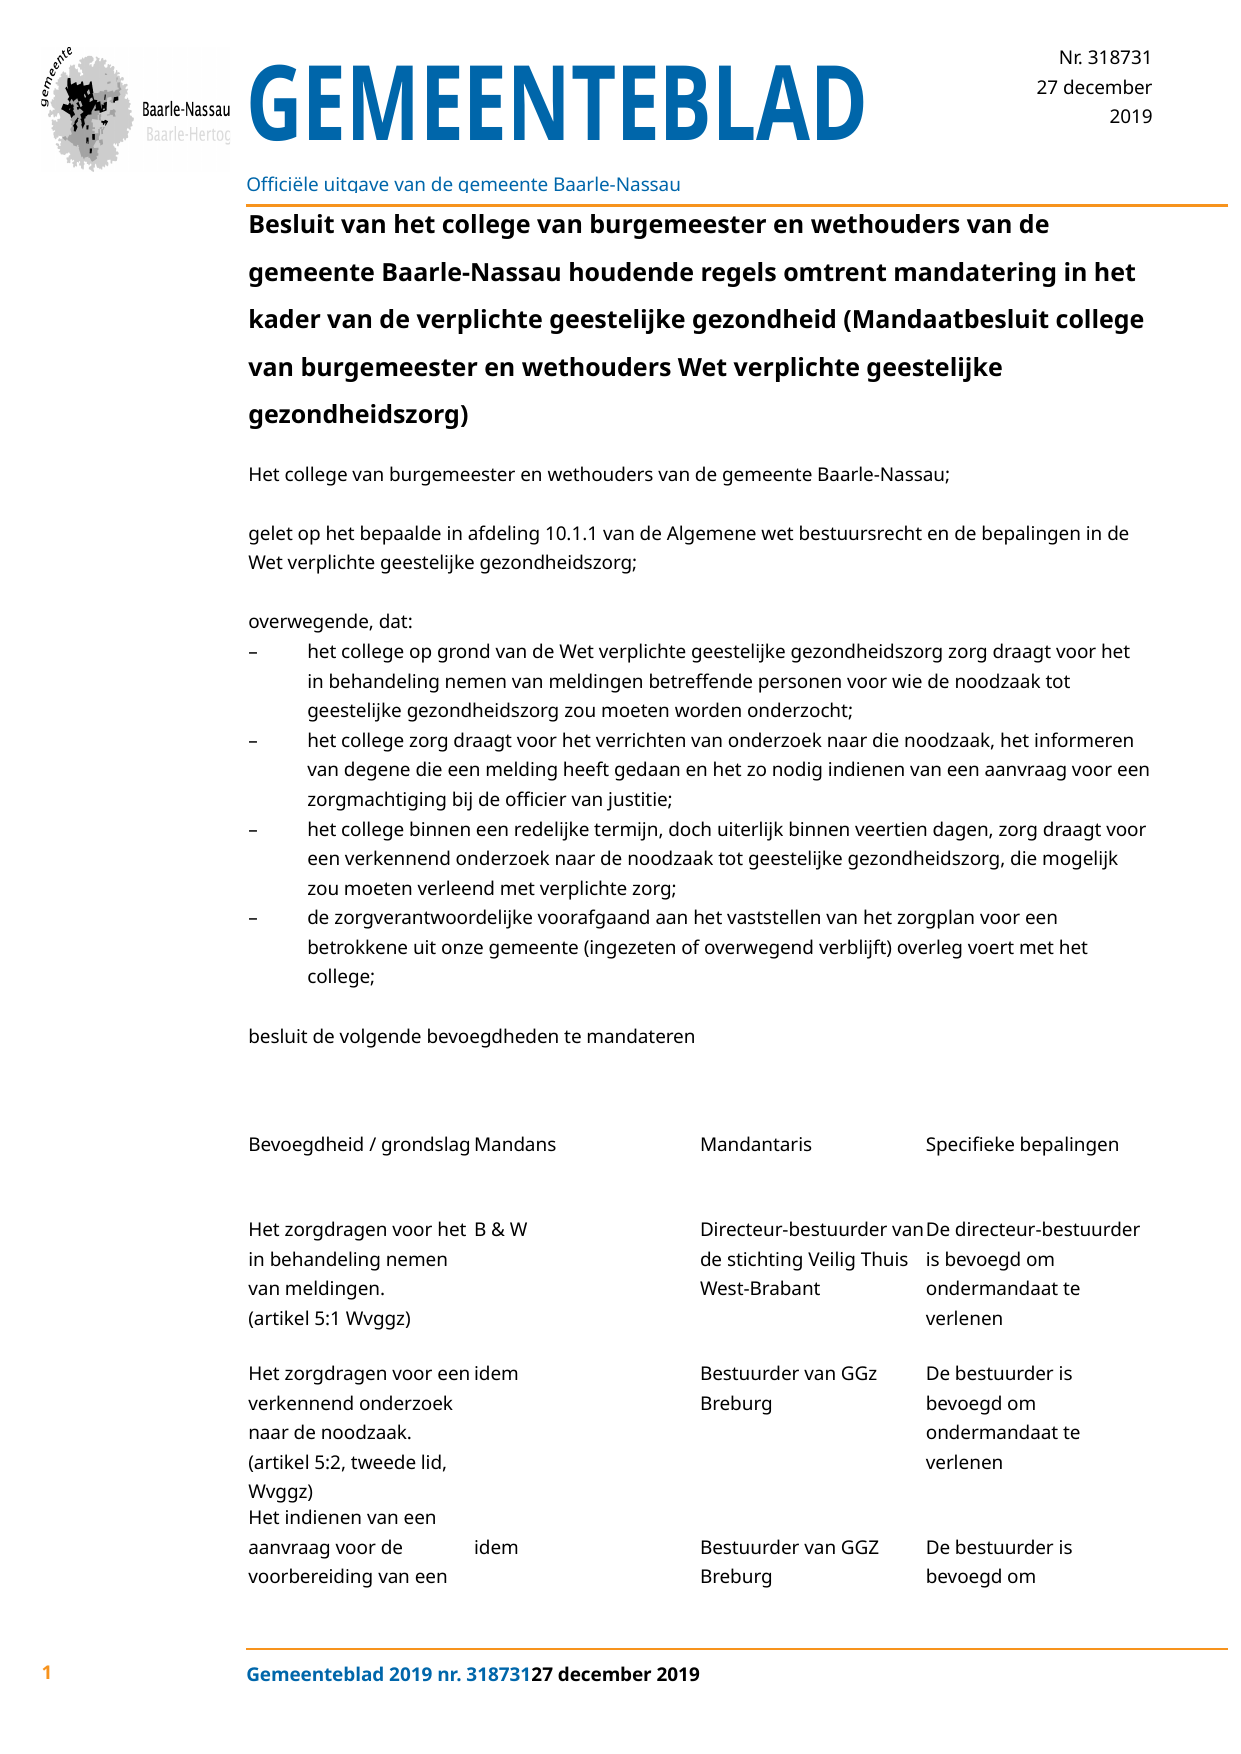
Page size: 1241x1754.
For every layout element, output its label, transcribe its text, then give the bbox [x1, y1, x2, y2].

table_cell idem [474, 1504, 700, 1589]
list het college op grond van de Wet verplichte geestelijke gezondheidszorg zorg draagt voor het in behandeling nemen van meldingen betreffende personen voor wie de noodzaak tot geestelijke gezondheidszorg zou moeten worden onderzocht; [248, 638, 1152, 723]
list het college binnen een redelijke termijn, doch uiterlijk binnen veertien dagen, zorg draagt voor een verkennend onderzoek naar de noodzaak tot geestelijke gezondheidszorg, die mogelijk zou moeten verleend met verplichte zorg; [248, 816, 1152, 901]
table_cell Directeur-bestuurder van de stichting Veilig Thuis West-Brabant [700, 1187, 926, 1331]
list de zorgverantwoordelijke voorafgaand aan het vaststellen van het zorgplan voor een betrokkene uit onze gemeente (ingezeten of overwegend verblijft) overleg voert met het college; [248, 904, 1152, 989]
list het college zorg draagt voor het verrichten van onderzoek naar die noodzaak, het informeren van degene die een melding heeft gedaan en het zo nodig indienen van een aanvraag voor een zorgmachtiging bij de officier van justitie; [248, 727, 1152, 812]
table_cell Bestuurder van GGz Breburg [700, 1331, 926, 1504]
table_header Mandans [474, 1102, 700, 1187]
picture [41, 47, 231, 172]
table_cell De bestuurder is bevoegd om [926, 1504, 1152, 1589]
table_cell idem [474, 1331, 700, 1504]
table_cell Het zorgdragen voor het in behandeling nemen van meldingen. (artikel 5:1 Wvggz) [248, 1187, 474, 1331]
table_cell De bestuurder is bevoegd om ondermandaat te verlenen [926, 1331, 1152, 1504]
table_header Specifieke bepalingen [926, 1102, 1152, 1187]
table_cell Het zorgdragen voor een verkennend onderzoek naar de noodzaak. (artikel 5:2, tweede lid, Wvggz) [248, 1331, 474, 1504]
text overwegende, dat: [248, 609, 1152, 634]
table_cell Bestuurder van GGZ Breburg [700, 1504, 926, 1589]
table_header Bevoegdheid / grondslag [248, 1102, 474, 1187]
table_cell Het indienen van een aanvraag voor de voorbereiding van een [248, 1504, 474, 1589]
table_header Mandantaris [700, 1102, 926, 1187]
table_cell B & W [474, 1187, 700, 1331]
text gelet op het bepaalde in afdeling 10.1.1 van de Algemene wet bestuursrecht en de bepalingen in de Wet verplichte geestelijke gezondheidszorg; [248, 520, 1152, 575]
table_cell De directeur-bestuurder is bevoegd om ondermandaat te verlenen [926, 1187, 1152, 1331]
text Het college van burgemeester en wethouders van de gemeente Baarle-Nassau; [248, 461, 1152, 486]
text Besluit van het college van burgemeester en wethouders van de gemeente Baarle-Nassau houdende regels omtrent mandatering in het kader van de verplichte geestelijke gezondheid (Mandaatbesluit college van burgemeester en wethouders Wet verplichte geestelijke gezondheidszorg) [248, 207, 1152, 431]
text besluit de volgende bevoegdheden te mandateren [248, 1023, 1152, 1048]
